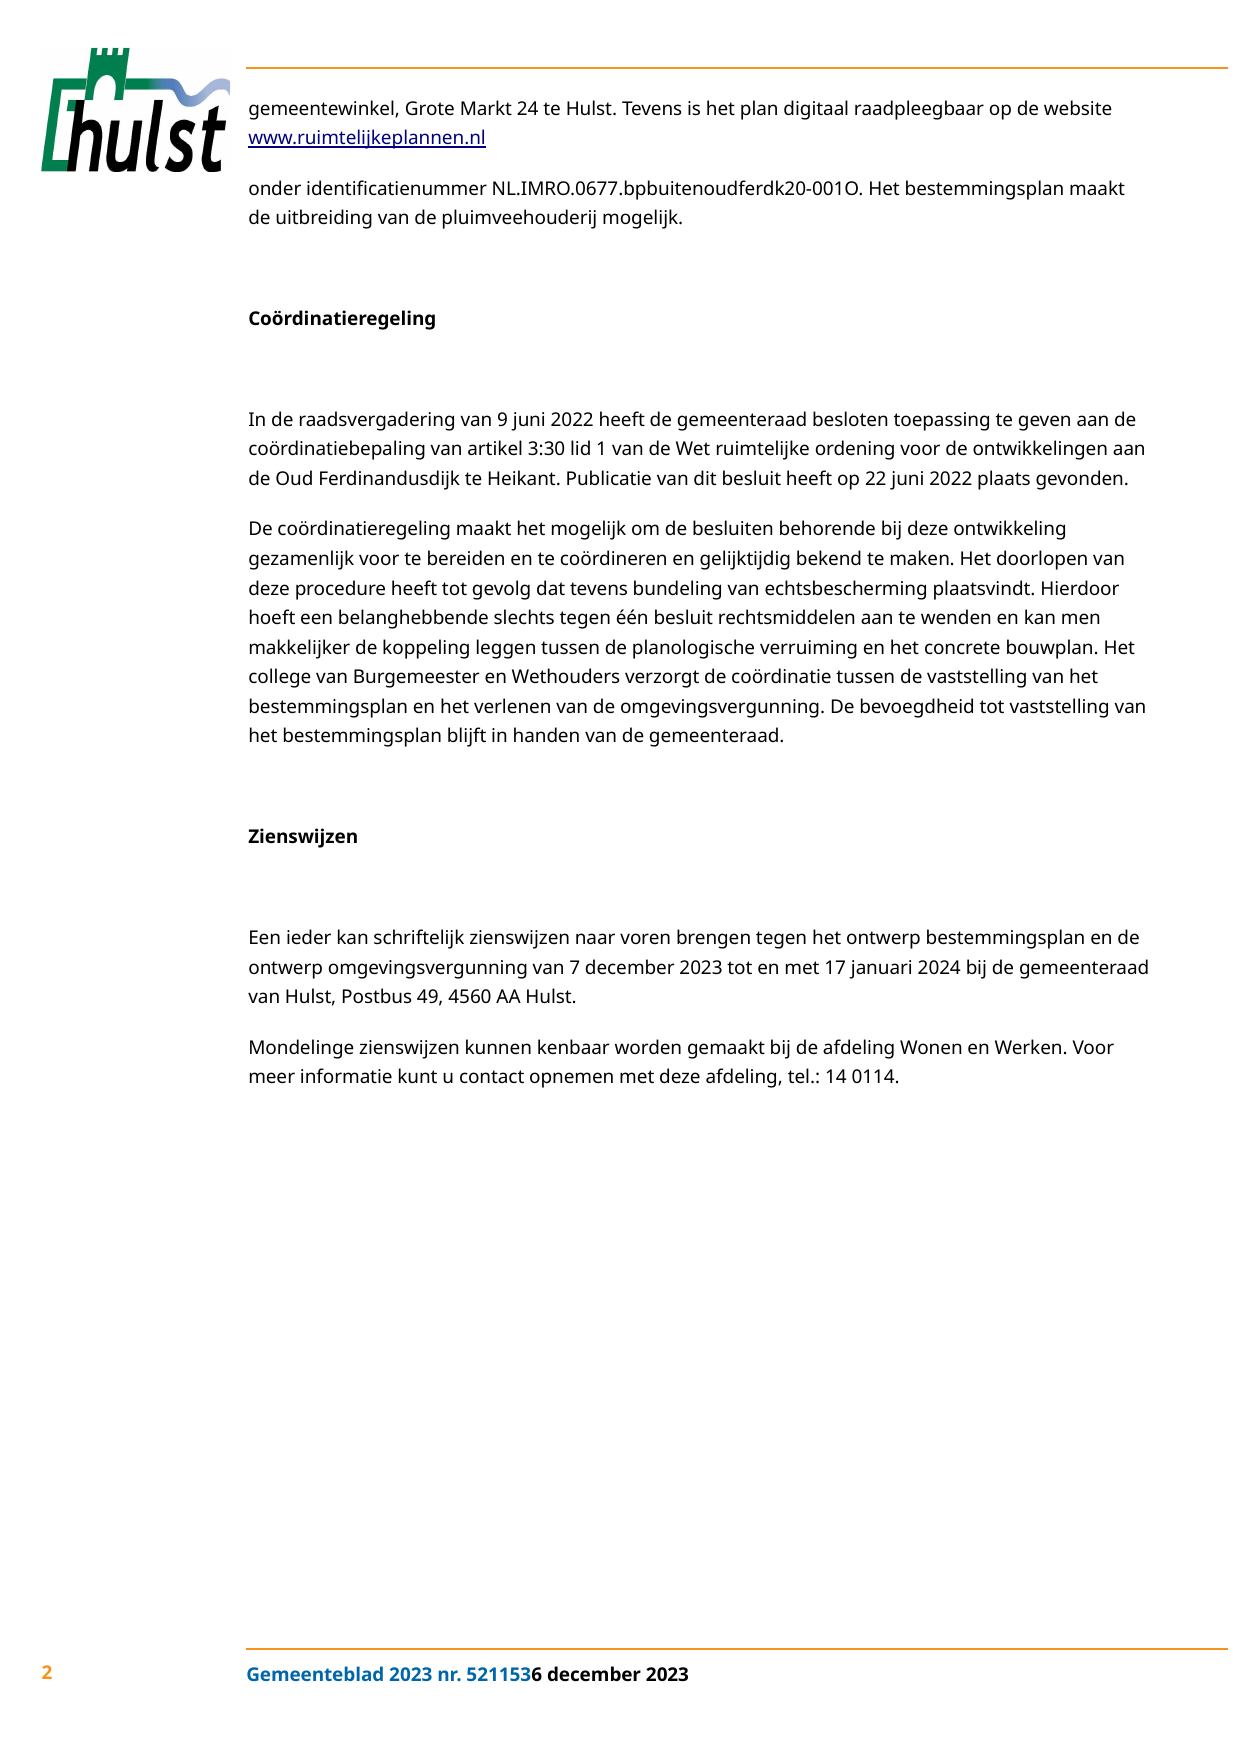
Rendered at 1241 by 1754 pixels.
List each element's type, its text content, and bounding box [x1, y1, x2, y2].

picture [41, 47, 231, 172]
text onder identificatienummer NL.IMRO.0677.bpbuitenoudferdk20-001O. Het bestemmingsplan maakt de uitbreiding van de pluimveehouderij mogelijk. [248, 175, 1152, 230]
text gemeentewinkel, Grote Markt 24 te Hulst. Tevens is het plan digitaal raadpleegbaar op de website www.ruimtelijkeplannen.nl [248, 95, 1152, 150]
text In de raadsvergadering van 9 juni 2022 heeft de gemeenteraad besloten toepassing te geven aan de coördinatiebepaling van artikel 3:30 lid 1 van de Wet ruimtelijke ordening voor de ontwikkelingen aan de Oud Ferdinandusdijk te Heikant. Publicatie van dit besluit heeft op 22 juni 2022 plaats gevonden. [248, 406, 1152, 491]
text Mondelinge zienswijzen kunnen kenbaar worden gemaakt bij de afdeling Wonen en Werken. Voor meer informatie kunt u contact opnemen met deze afdeling, tel.: 14 0114. [248, 1034, 1152, 1089]
text Een ieder kan schriftelijk zienswijzen naar voren brengen tegen het ontwerp bestemmingsplan en de ontwerp omgevingsvergunning van 7 december 2023 tot en met 17 januari 2024 bij de gemeenteraad van Hulst, Postbus 49, 4560 AA Hulst. [248, 924, 1152, 1009]
text Coördinatieregeling [248, 305, 1152, 331]
text Zienswijzen [248, 823, 1152, 849]
text De coördinatieregeling maakt het mogelijk om de besluiten behorende bij deze ontwikkeling gezamenlijk voor te bereiden en te coördineren en gelijktijdig bekend te maken. Het doorlopen van deze procedure heeft tot gevolg dat tevens bundeling van echtsbescherming plaatsvindt. Hierdoor hoeft een belanghebbende slechts tegen één besluit rechtsmiddelen aan te wenden en kan men makkelijker de koppeling leggen tussen de planologische verruiming en het concrete bouwplan. Het college van Burgemeester en Wethouders verzorgt de coördinatie tussen de vaststelling van het bestemmingsplan en het verlenen van de omgevingsvergunning. De bevoegdheid tot vaststelling van het bestemmingsplan blijft in handen van de gemeenteraad. [248, 516, 1152, 748]
